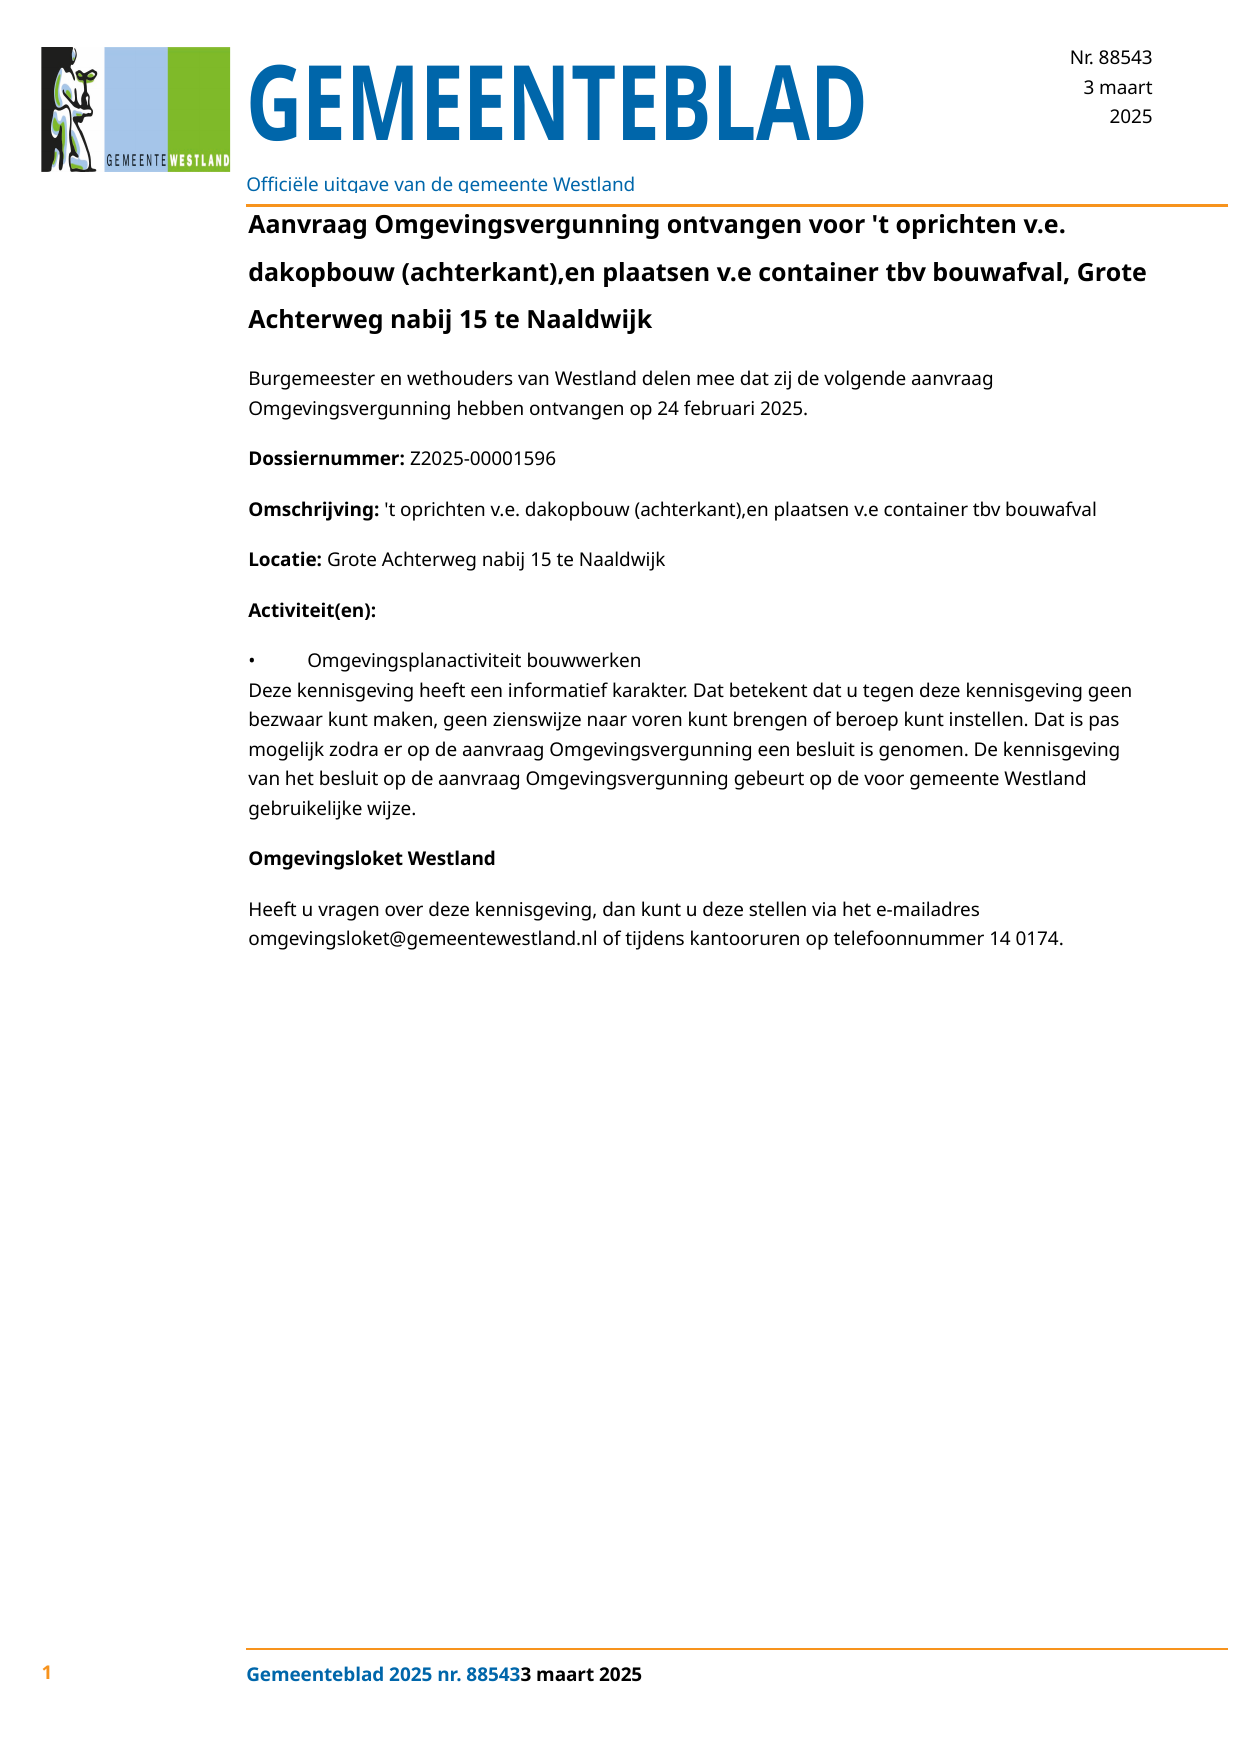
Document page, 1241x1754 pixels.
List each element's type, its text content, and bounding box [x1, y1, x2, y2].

list Omgevingsplanactiviteit bouwwerken [248, 647, 1152, 673]
picture [41, 47, 231, 172]
text Activiteit(en): [248, 597, 1152, 622]
text Dossiernummer: Z2025-00001596 [248, 446, 1152, 471]
text Locatie: Grote Achterweg nabij 15 te Naaldwijk [248, 546, 1152, 572]
text Deze kennisgeving heeft een informatief karakter. Dat betekent dat u tegen deze kennisgeving geen bezwaar kunt maken, geen zienswijze naar voren kunt brengen of beroep kunt instellen. Dat is pas mogelijk zodra er op de aanvraag Omgevingsvergunning een besluit is genomen. De kennisgeving van het besluit op de aanvraag Omgevingsvergunning gebeurt op de voor gemeente Westland gebruikelijke wijze. [248, 677, 1152, 821]
text Omgevingsloket Westland [248, 846, 1152, 871]
text Omschrijving: 't oprichten v.e. dakopbouw (achterkant),en plaatsen v.e container tbv bouwafval [248, 496, 1152, 522]
text Heeft u vragen over deze kennisgeving, dan kunt u deze stellen via het e-mailadres omgevingsloket@gemeentewestland.nl of tijdens kantooruren op telefoonnummer 14 0174. [248, 896, 1152, 951]
text Burgemeester en wethouders van Westland delen mee dat zij de volgende aanvraag Omgevingsvergunning hebben ontvangen op 24 februari 2025. [248, 366, 1152, 421]
text Aanvraag Omgevingsvergunning ontvangen voor 't oprichten v.e. dakopbouw (achterkant),en plaatsen v.e container tbv bouwafval, Grote Achterweg nabij 15 te Naaldwijk [248, 207, 1152, 336]
